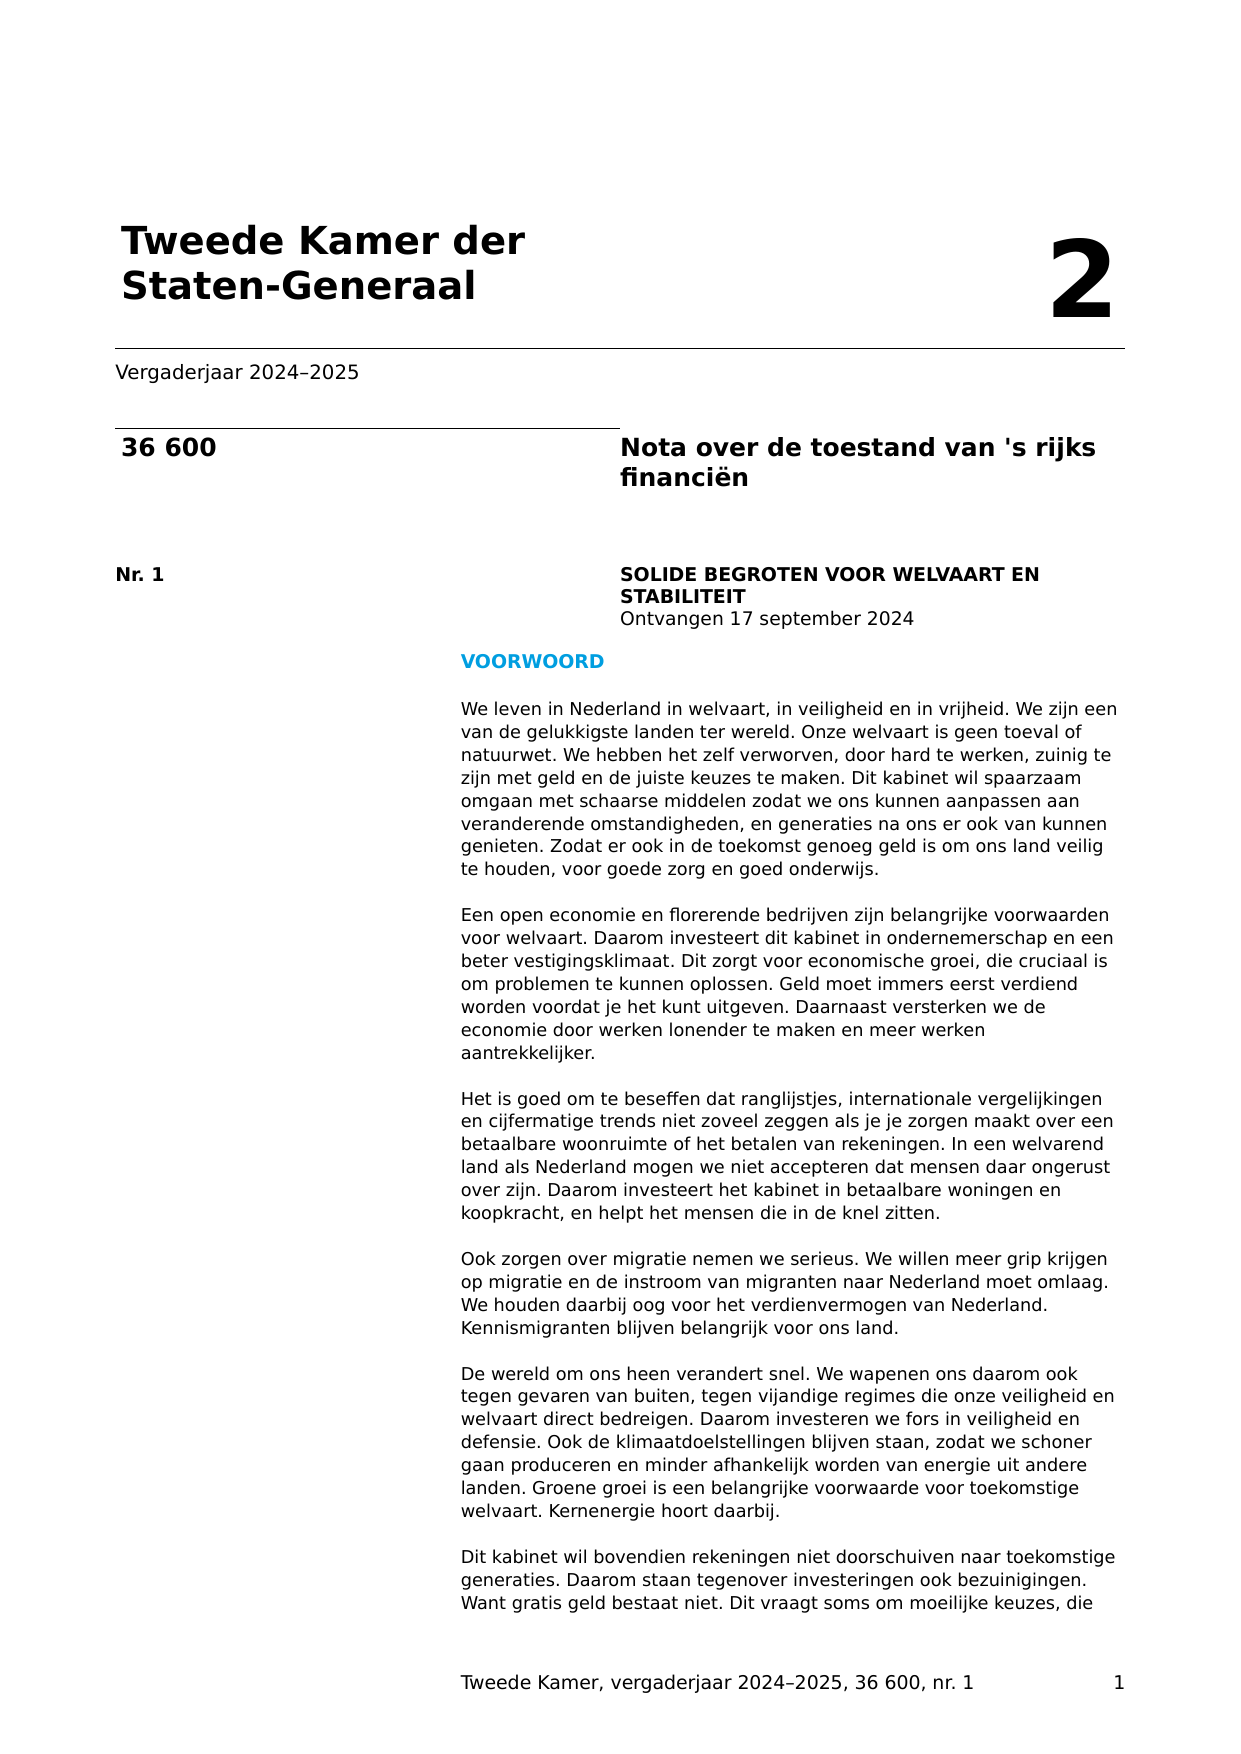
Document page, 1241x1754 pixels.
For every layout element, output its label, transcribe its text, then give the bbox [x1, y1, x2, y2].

text We leven in Nederland in welvaart, in veiligheid en in vrijheid. We zijn een van de gelukkigste landen ter wereld. Onze welvaart is geen toeval of natuurwet. We hebben het zelf verworven, door hard te werken, zuinig te zijn met geld en de juiste keuzes te maken. Dit kabinet wil spaarzaam omgaan met schaarse middelen zodat we ons kunnen aanpassen aan veranderende omstandigheden, en generaties na ons er ook van kunnen genieten. Zodat er ook in de toekomst genoeg geld is om ons land veilig te houden, voor goede zorg en goed onderwijs. [461, 697, 1125, 880]
table_header Nota over de toestand van 's rijks financiën [620, 428, 1125, 498]
table_header Nr. 1 [115, 564, 620, 651]
table_header 36 600 [115, 429, 620, 498]
text Het is goed om te beseffen dat ranglijstjes, internationale vergelijkingen en cijfermatige trends niet zoveel zeggen als je je zorgen maakt over een betaalbare woonruimte of het betalen van rekeningen. In een welvarend land als Nederland mogen we niet accepteren dat mensen daar ongerust over zijn. Daarom investeert het kabinet in betaalbare woningen en koopkracht, en helpt het mensen die in de knel zitten. [461, 1087, 1125, 1224]
text Een open economie en florerende bedrijven zijn belangrijke voorwaarden voor welvaart. Daarom investeert dit kabinet in ondernemerschap en een beter vestigingsklimaat. Dit zorgt voor economische groei, die cruciaal is om problemen te kunnen oplossen. Geld moet immers eerst verdiend worden voordat je het kunt uitgeven. Daarnaast versterken we de economie door werken lonender te maken en meer werken aantrekkelijker. [461, 903, 1125, 1064]
text De wereld om ons heen verandert snel. We wapenen ons daarom ook tegen gevaren van buiten, tegen vijandige regimes die onze veiligheid en welvaart direct bedreigen. Daarom investeren we fors in veiligheid en defensie. Ook de klimaatdoelstellingen blijven staan, zodat we schoner gaan produceren en minder afhankelijk worden van energie uit andere landen. Groene groei is een belangrijke voorwaarde voor toekomstige welvaart. Kernenergie hoort daarbij. [461, 1362, 1125, 1522]
table_header Tweede Kamer der Staten-Generaal [115, 213, 620, 348]
table_header SOLIDE BEGROTEN VOOR WELVAART EN STABILITEIT Ontvangen 17 september 2024 [620, 564, 1125, 651]
text Dit kabinet wil bovendien rekeningen niet doorschuiven naar toekomstige generaties. Daarom staan tegenover investeringen ook bezuinigingen. Want gratis geld bestaat niet. Dit vraagt soms om moeilijke keuzes, die [461, 1545, 1125, 1614]
table_header 2 [620, 213, 1125, 348]
title Voorwoord [461, 651, 1125, 673]
text Ook zorgen over migratie nemen we serieus. We willen meer grip krijgen op migratie en de instroom van migranten naar Nederland moet omlaag. We houden daarbij oog voor het verdienvermogen van Nederland. Kennismigranten blijven belangrijk voor ons land. [461, 1247, 1125, 1339]
table_cell Vergaderjaar 2024–2025 [115, 349, 1125, 384]
